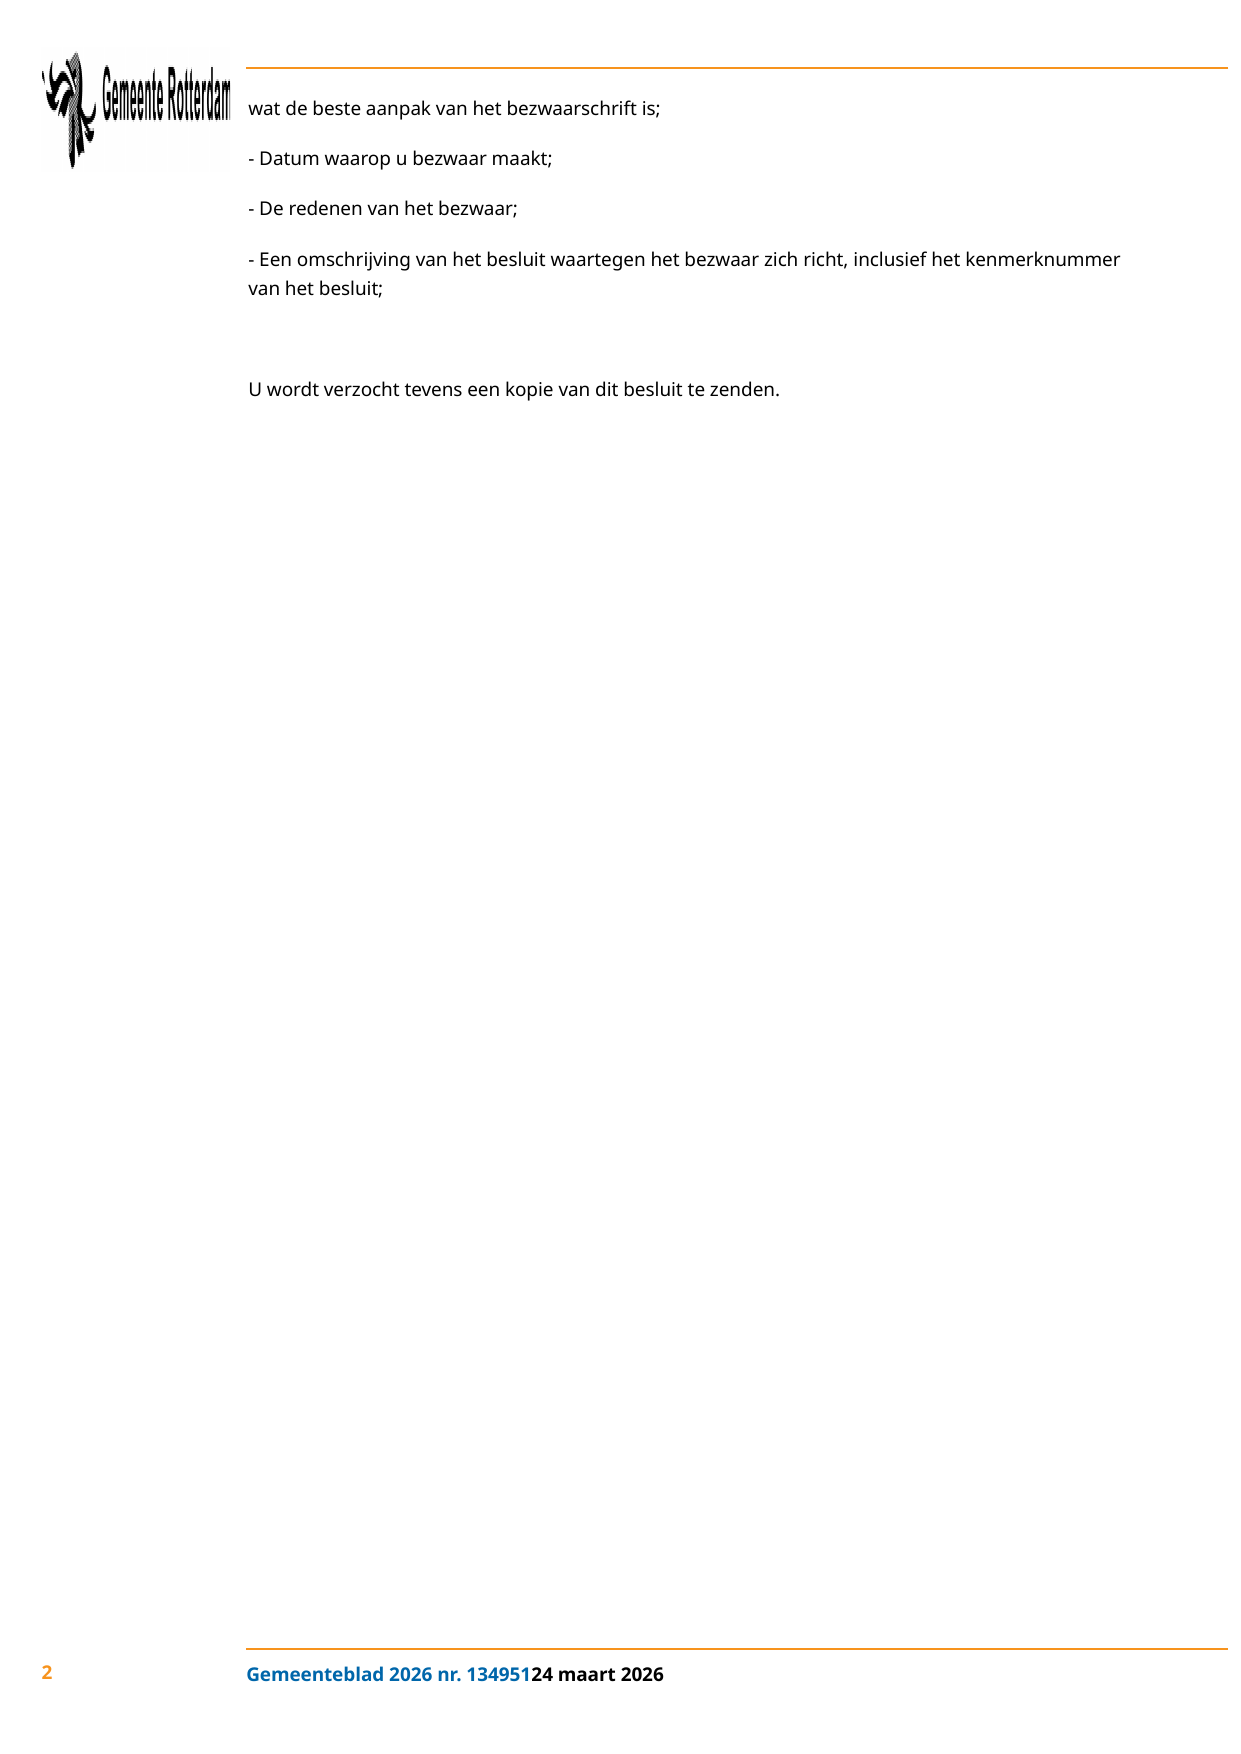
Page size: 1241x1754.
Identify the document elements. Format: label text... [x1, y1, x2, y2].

text U wordt verzocht tevens een kopie van dit besluit te zenden. [248, 376, 1152, 402]
text - Datum waarop u bezwaar maakt; [248, 145, 1152, 171]
text - Een omschrijving van het besluit waartegen het bezwaar zich richt, inclusief het kenmerknummer van het besluit; [248, 246, 1152, 301]
text wat de beste aanpak van het bezwaarschrift is; [248, 95, 1152, 121]
text - De redenen van het bezwaar; [248, 196, 1152, 221]
picture [41, 47, 231, 172]
